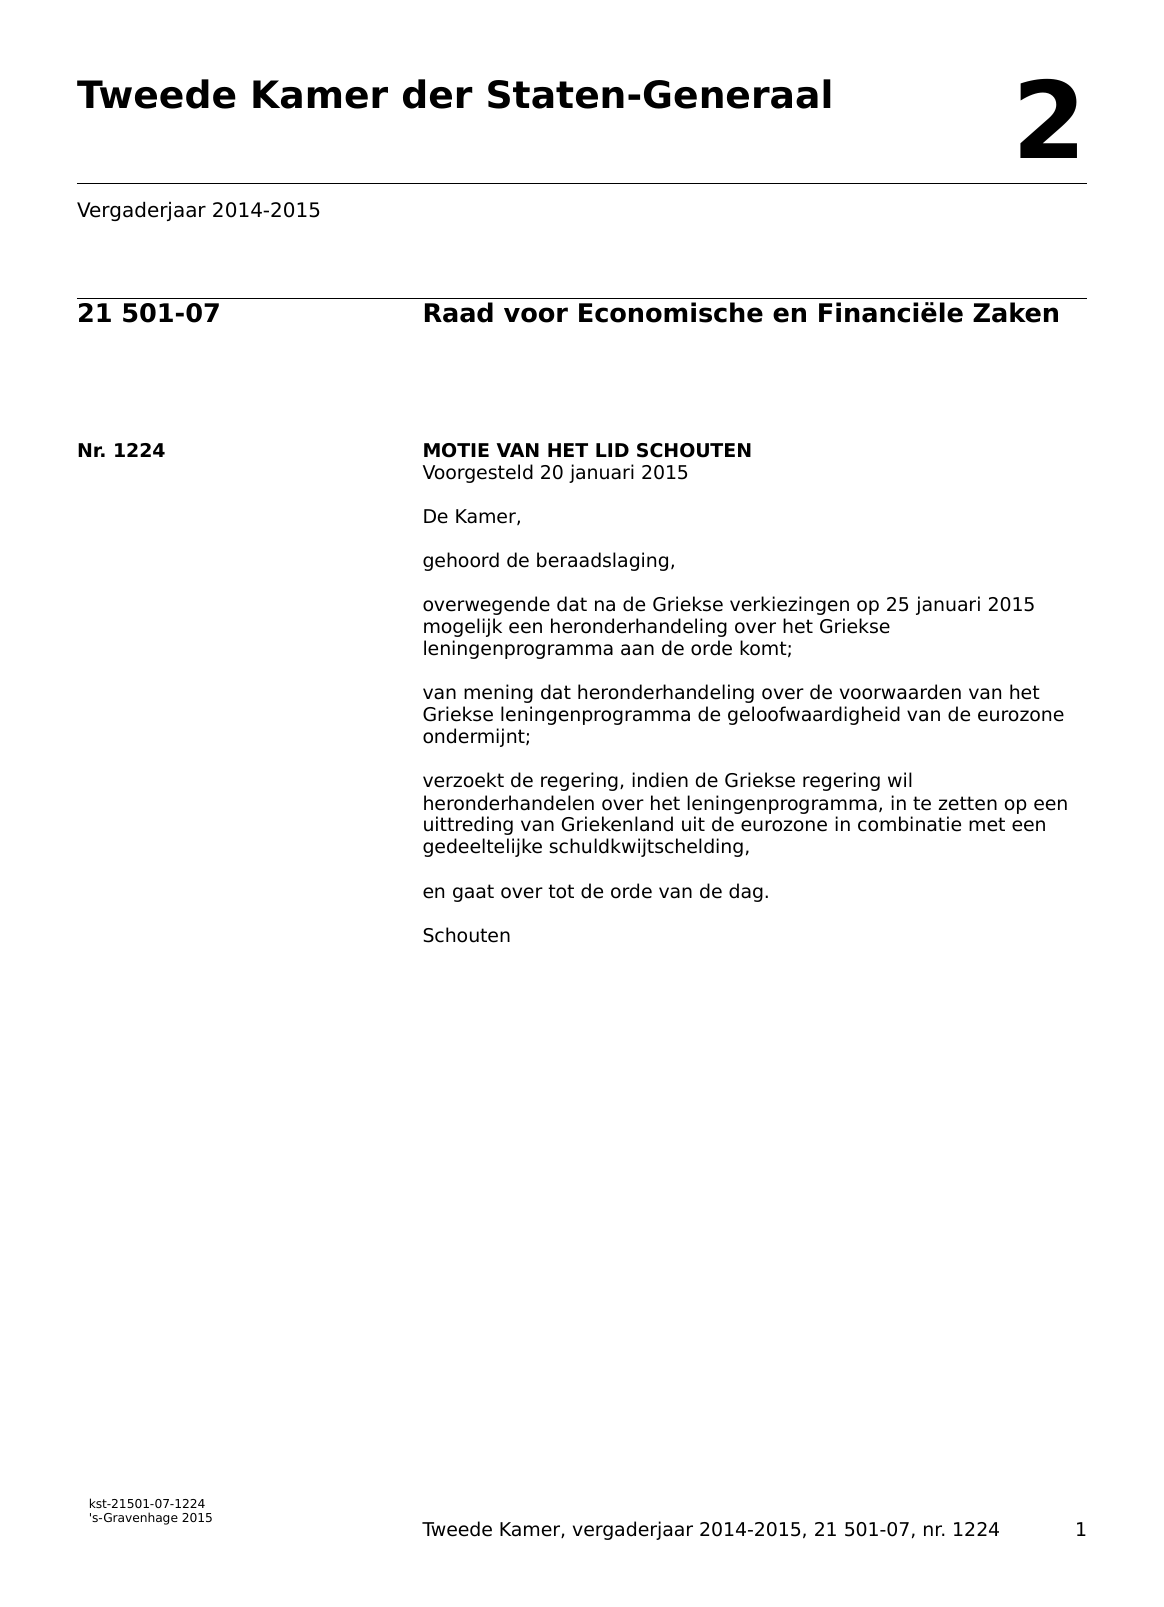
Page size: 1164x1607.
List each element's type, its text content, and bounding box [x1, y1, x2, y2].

text De Kamer, [422, 506, 1087, 528]
table_header Tweede Kamer der Staten-Generaal [77, 59, 886, 183]
subtitle 21 501-07 Raad voor Economische en Financiële Zaken [77, 299, 1087, 329]
text en gaat over tot de orde van de dag. [422, 881, 1087, 902]
text Schouten [422, 925, 1087, 947]
table_cell Vergaderjaar 2014-2015 [77, 184, 1087, 298]
table_header 2 [886, 59, 1087, 183]
subtitle Nr. 1224 MOTIE VAN HET LID SCHOUTEN [77, 440, 1087, 462]
text gehoord de beraadslaging, [422, 550, 1087, 572]
text 's-Gravenhage 2015 [88, 1511, 323, 1525]
text kst-21501-07-1224 [88, 1497, 323, 1511]
text overwegende dat na de Griekse verkiezingen op 25 januari 2015 mogelijk een heronderhandeling over het Griekse leningenprogramma aan de orde komt; [422, 594, 1087, 660]
text Voorgesteld 20 januari 2015 [422, 462, 1087, 484]
text van mening dat heronderhandeling over de voorwaarden van het Griekse leningenprogramma de geloofwaardigheid van de eurozone ondermijnt; [422, 682, 1087, 748]
text verzoekt de regering, indien de Griekse regering wil heronderhandelen over het leningenprogramma, in te zetten op een uittreding van Griekenland uit de eurozone in combinatie met een gedeeltelijke schuldkwijtschelding, [422, 770, 1087, 858]
